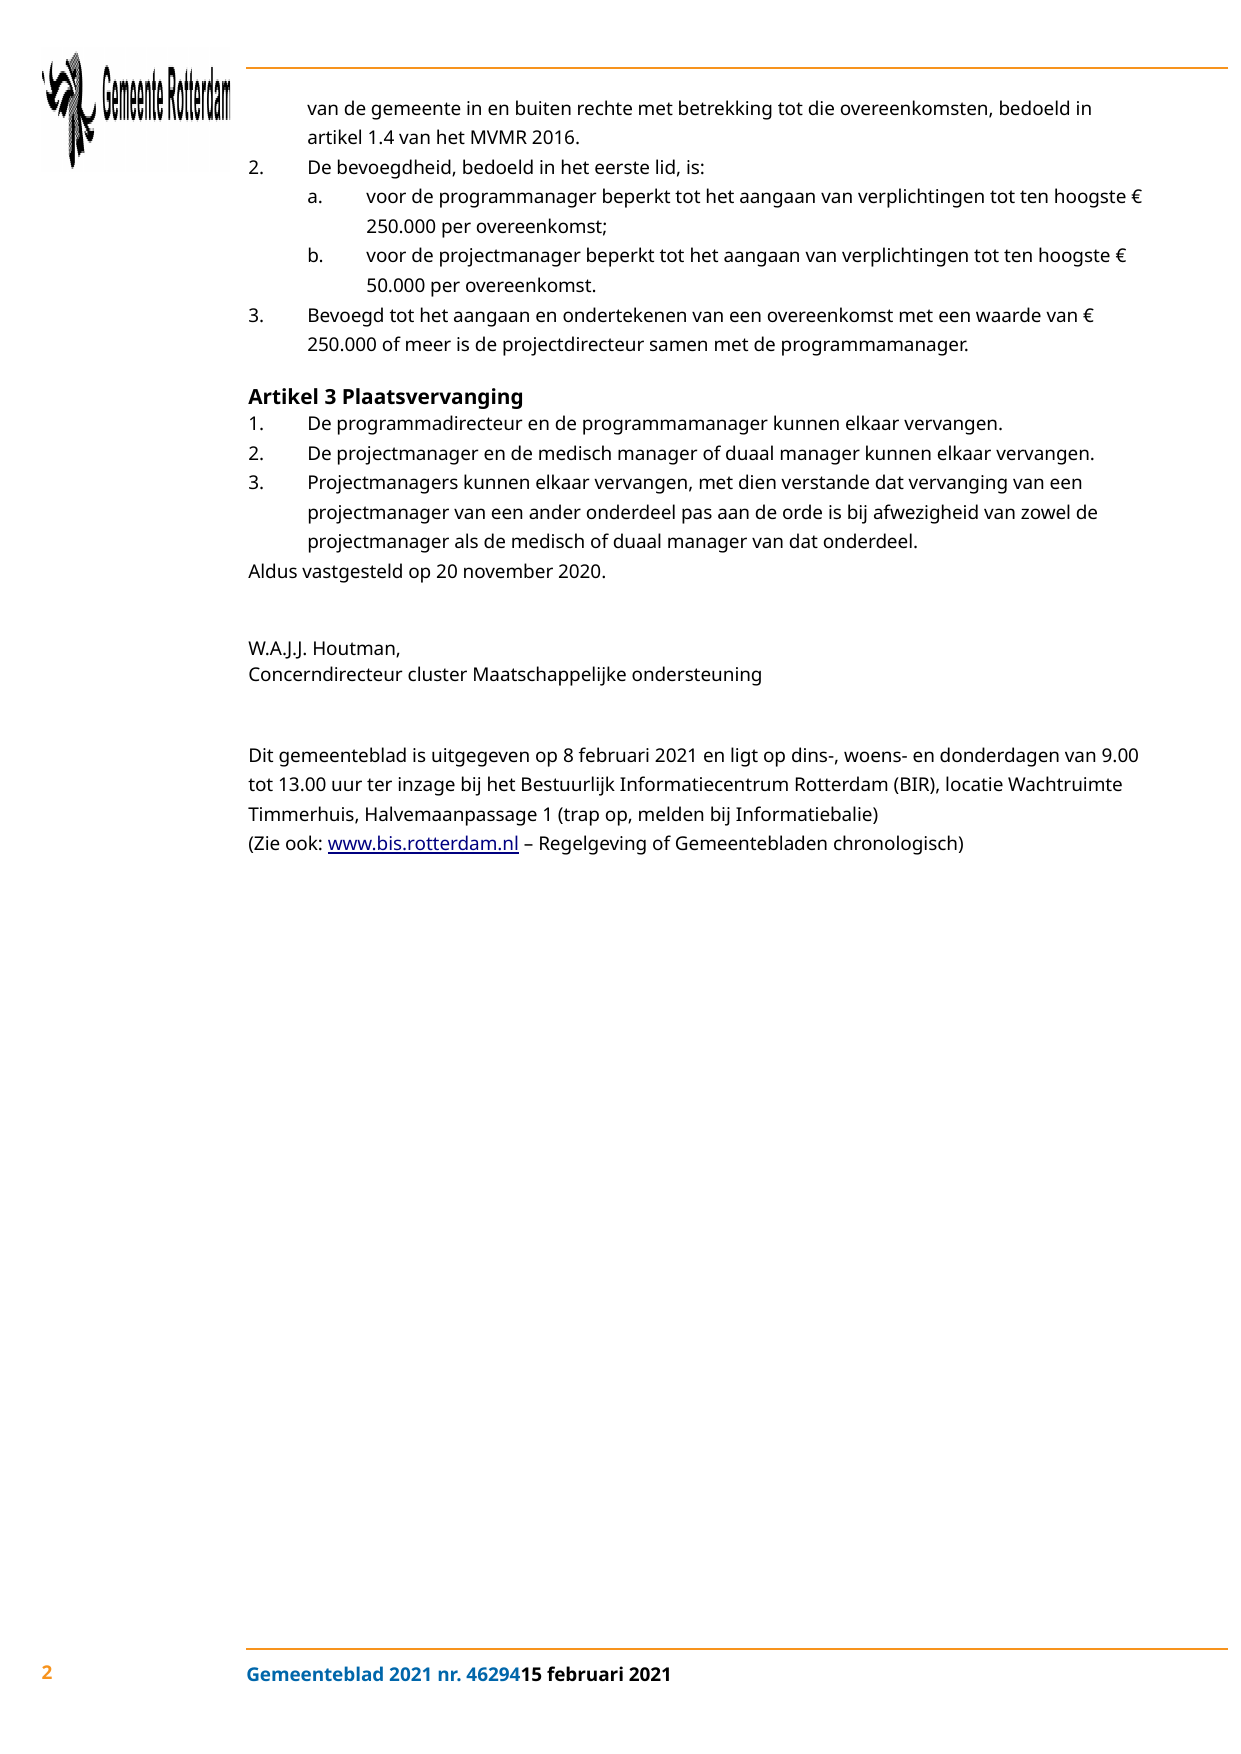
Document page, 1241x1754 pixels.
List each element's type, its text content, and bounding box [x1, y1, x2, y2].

list Bevoegd tot het aangaan en ondertekenen van een overeenkomst met een waarde van € 250.000 of meer is de projectdirecteur samen met de programmamanager. [248, 302, 1152, 357]
list De programmadirecteur en de programmamanager kunnen elkaar vervangen. [248, 410, 1152, 436]
picture [41, 47, 231, 172]
text Dit gemeenteblad is uitgegeven op 8 februari 2021 en ligt op dins-, woens- en donderdagen van 9.00 tot 13.00 uur ter inzage bij het Bestuurlijk Informatiecentrum Rotterdam (BIR), locatie Wachtruimte Timmerhuis, Halvemaanpassage 1 (trap op, melden bij Informatiebalie) [248, 742, 1152, 827]
list voor de projectmanager beperkt tot het aangaan van verplichtingen tot ten hoogste € 50.000 per overeenkomst. [307, 243, 1152, 298]
list van de gemeente in en buiten rechte met betrekking tot die overeenkomsten, bedoeld in artikel 1.4 van het MVMR 2016. [248, 95, 1152, 150]
text Aldus vastgesteld op 20 november 2020. [248, 558, 1152, 584]
list Projectmanagers kunnen elkaar vervangen, met dien verstande dat vervanging van een projectmanager van een ander onderdeel pas aan de orde is bij afwezigheid van zowel de projectmanager als de medisch of duaal manager van dat onderdeel. [248, 469, 1152, 554]
text W.A.J.J. Houtman, [248, 635, 1152, 661]
text (Zie ook: www.bis.rotterdam.nl – Regelgeving of Gemeentebladen chronologisch) [248, 831, 1152, 856]
list De bevoegdheid, bedoeld in het eerste lid, is: [248, 154, 1152, 180]
list De projectmanager en de medisch manager of duaal manager kunnen elkaar vervangen. [248, 440, 1152, 466]
text Artikel 3 Plaatsvervanging [248, 382, 1152, 410]
list voor de programmanager beperkt tot het aangaan van verplichtingen tot ten hoogste € 250.000 per overeenkomst; [307, 183, 1152, 239]
text Concerndirecteur cluster Maatschappelijke ondersteuning [248, 661, 1152, 687]
